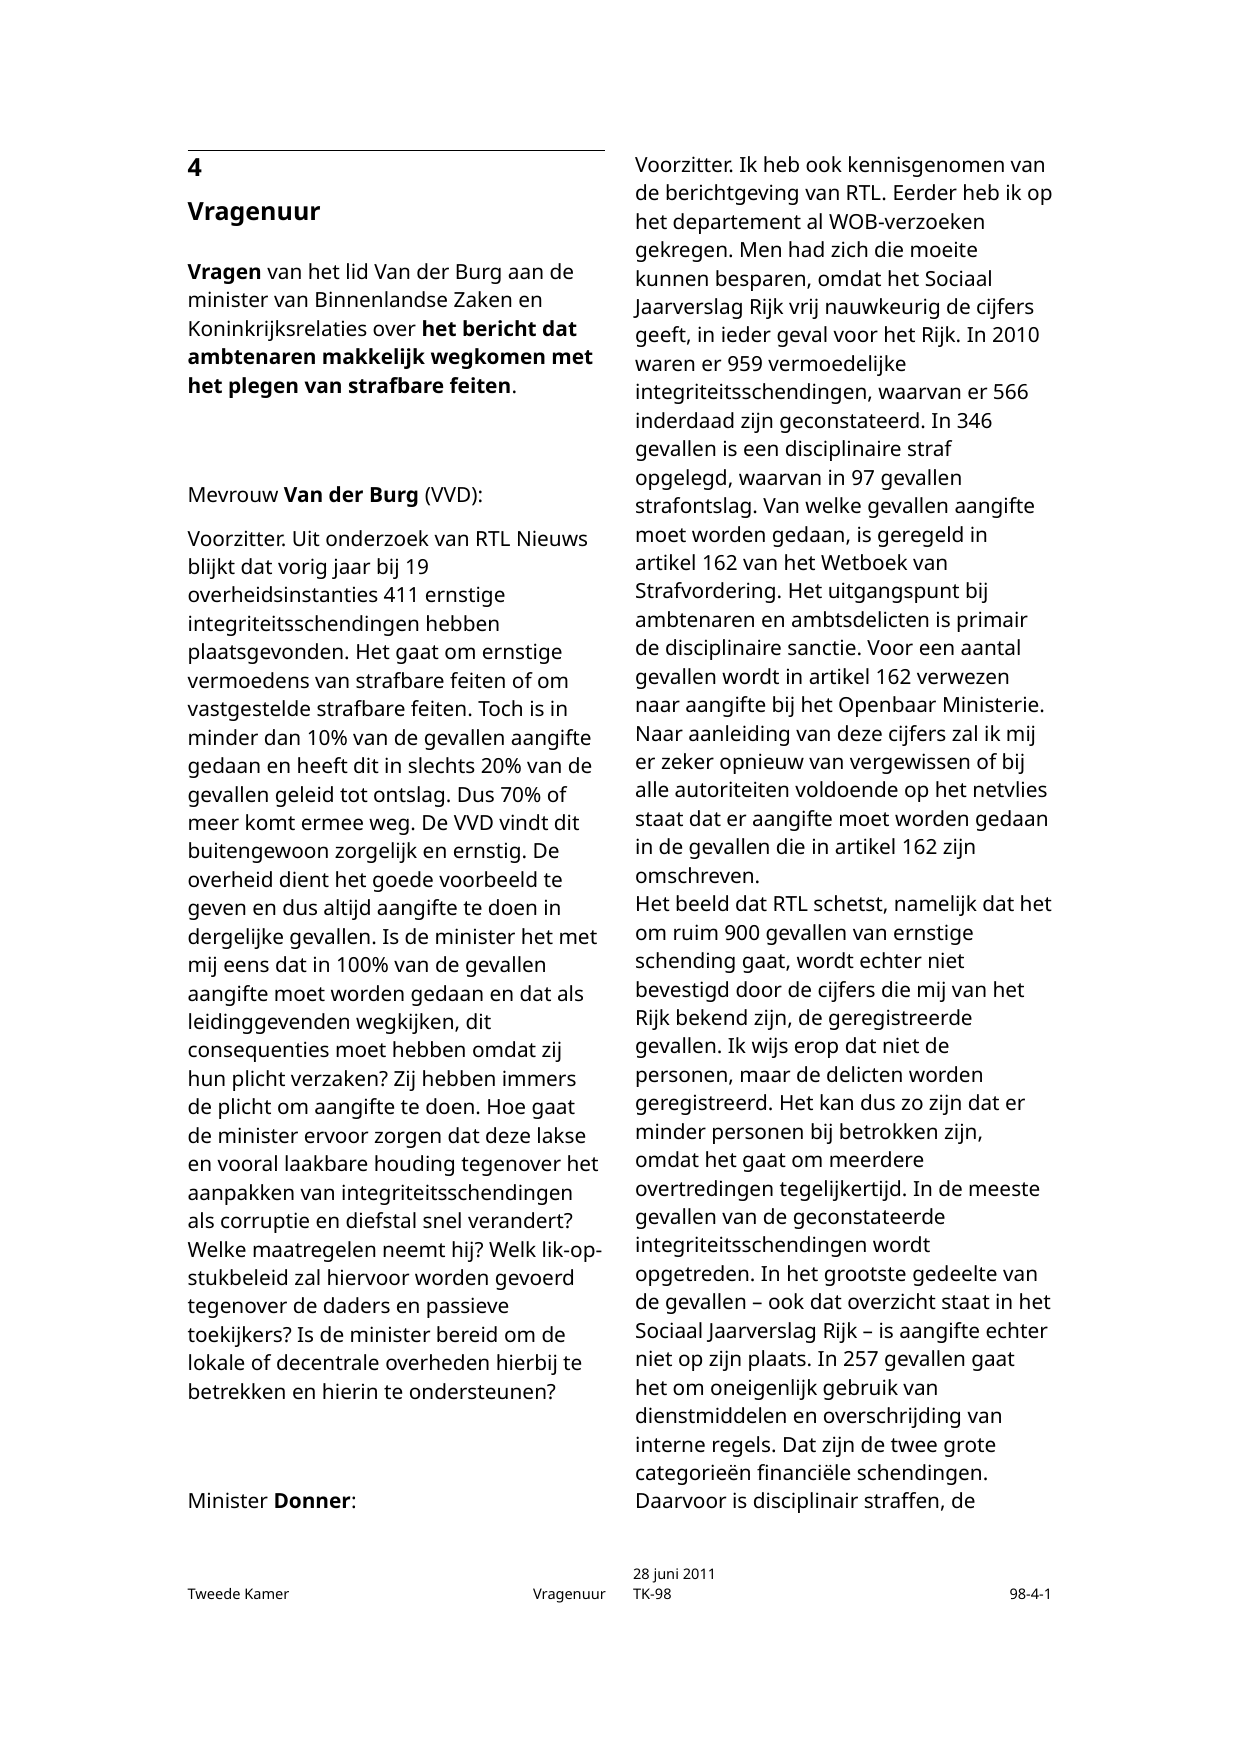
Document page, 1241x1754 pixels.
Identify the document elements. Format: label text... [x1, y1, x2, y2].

text Voorzitter. Uit onderzoek van RTL Nieuws blijkt dat vorig jaar bij 19 overheidsinstanties 411 ernstige integriteitsschendingen hebben plaatsgevonden. Het gaat om ernstige vermoedens van strafbare feiten of om vastgestelde strafbare feiten. Toch is in minder dan 10% van de gevallen aangifte gedaan en heeft dit in slechts 20% van de gevallen geleid tot ontslag. Dus 70% of meer komt ermee weg. De VVD vindt dit buitengewoon zorgelijk en ernstig. De overheid dient het goede voorbeeld te geven en dus altijd aangifte te doen in dergelijke gevallen. Is de minister het met mij eens dat in 100% van de gevallen aangifte moet worden gedaan en dat als leidinggevenden wegkijken, dit consequenties moet hebben omdat zij hun plicht verzaken? Zij hebben immers de plicht om aangifte te doen. Hoe gaat de minister ervoor zorgen dat deze lakse en vooral laakbare houding tegenover het aanpakken van integriteitsschendingen als corruptie en diefstal snel verandert? Welke maatregelen neemt hij? Welk lik-op-stukbeleid zal hiervoor worden gevoerd tegenover de daders en passieve toekijkers? Is de minister bereid om de lokale of decentrale overheden hierbij te betrekken en hierin te ondersteunen? [187, 524, 605, 1405]
text  [187, 1435, 605, 1464]
text Vragenuur [187, 193, 605, 227]
text  [187, 429, 605, 458]
text Vragen van het lid Van der Burg aan de minister van Binnenlandse Zaken en Koninkrijksrelaties over het bericht dat ambtenaren makkelijk wegkomen met het plegen van strafbare feiten. [187, 257, 605, 399]
text Mevrouw Van der Burg (VVD): [187, 480, 605, 509]
text 4 [187, 151, 605, 184]
text Voorzitter. Ik heb ook kennisgenomen van de berichtgeving van RTL. Eerder heb ik op het departement al WOB-verzoeken gekregen. Men had zich die moeite kunnen besparen, omdat het Sociaal Jaarverslag Rijk vrij nauwkeurig de cijfers geeft, in ieder geval voor het Rijk. In 2010 waren er 959 vermoedelijke integriteitsschendingen, waarvan er 566 inderdaad zijn geconstateerd. In 346 gevallen is een disciplinaire straf opgelegd, waarvan in 97 gevallen strafontslag. Van welke gevallen aangifte moet worden gedaan, is geregeld in artikel 162 van het Wetboek van Strafvordering. Het uitgangspunt bij ambtenaren en ambtsdelicten is primair de disciplinaire sanctie. Voor een aantal gevallen wordt in artikel 162 verwezen naar aangifte bij het Openbaar Ministerie. Naar aanleiding van deze cijfers zal ik mij er zeker opnieuw van vergewissen of bij alle autoriteiten voldoende op het netvlies staat dat er aangifte moet worden gedaan in de gevallen die in artikel 162 zijn omschreven. [635, 150, 1053, 889]
text Minister Donner: [187, 1486, 605, 1515]
text Het beeld dat RTL schetst, namelijk dat het om ruim 900 gevallen van ernstige schending gaat, wordt echter niet bevestigd door de cijfers die mij van het Rijk bekend zijn, de geregistreerde gevallen. Ik wijs erop dat niet de personen, maar de delicten worden geregistreerd. Het kan dus zo zijn dat er minder personen bij betrokken zijn, omdat het gaat om meerdere overtredingen tegelijkertijd. In de meeste gevallen van de geconstateerde integriteitsschendingen wordt opgetreden. In het grootste gedeelte van de gevallen – ook dat overzicht staat in het Sociaal Jaarverslag Rijk – is aangifte echter niet op zijn plaats. In 257 gevallen gaat het om oneigenlijk gebruik van dienstmiddelen en overschrijding van interne regels. Dat zijn de twee grote categorieën financiële schendingen. Daarvoor is disciplinair straffen, de [635, 889, 1053, 1515]
